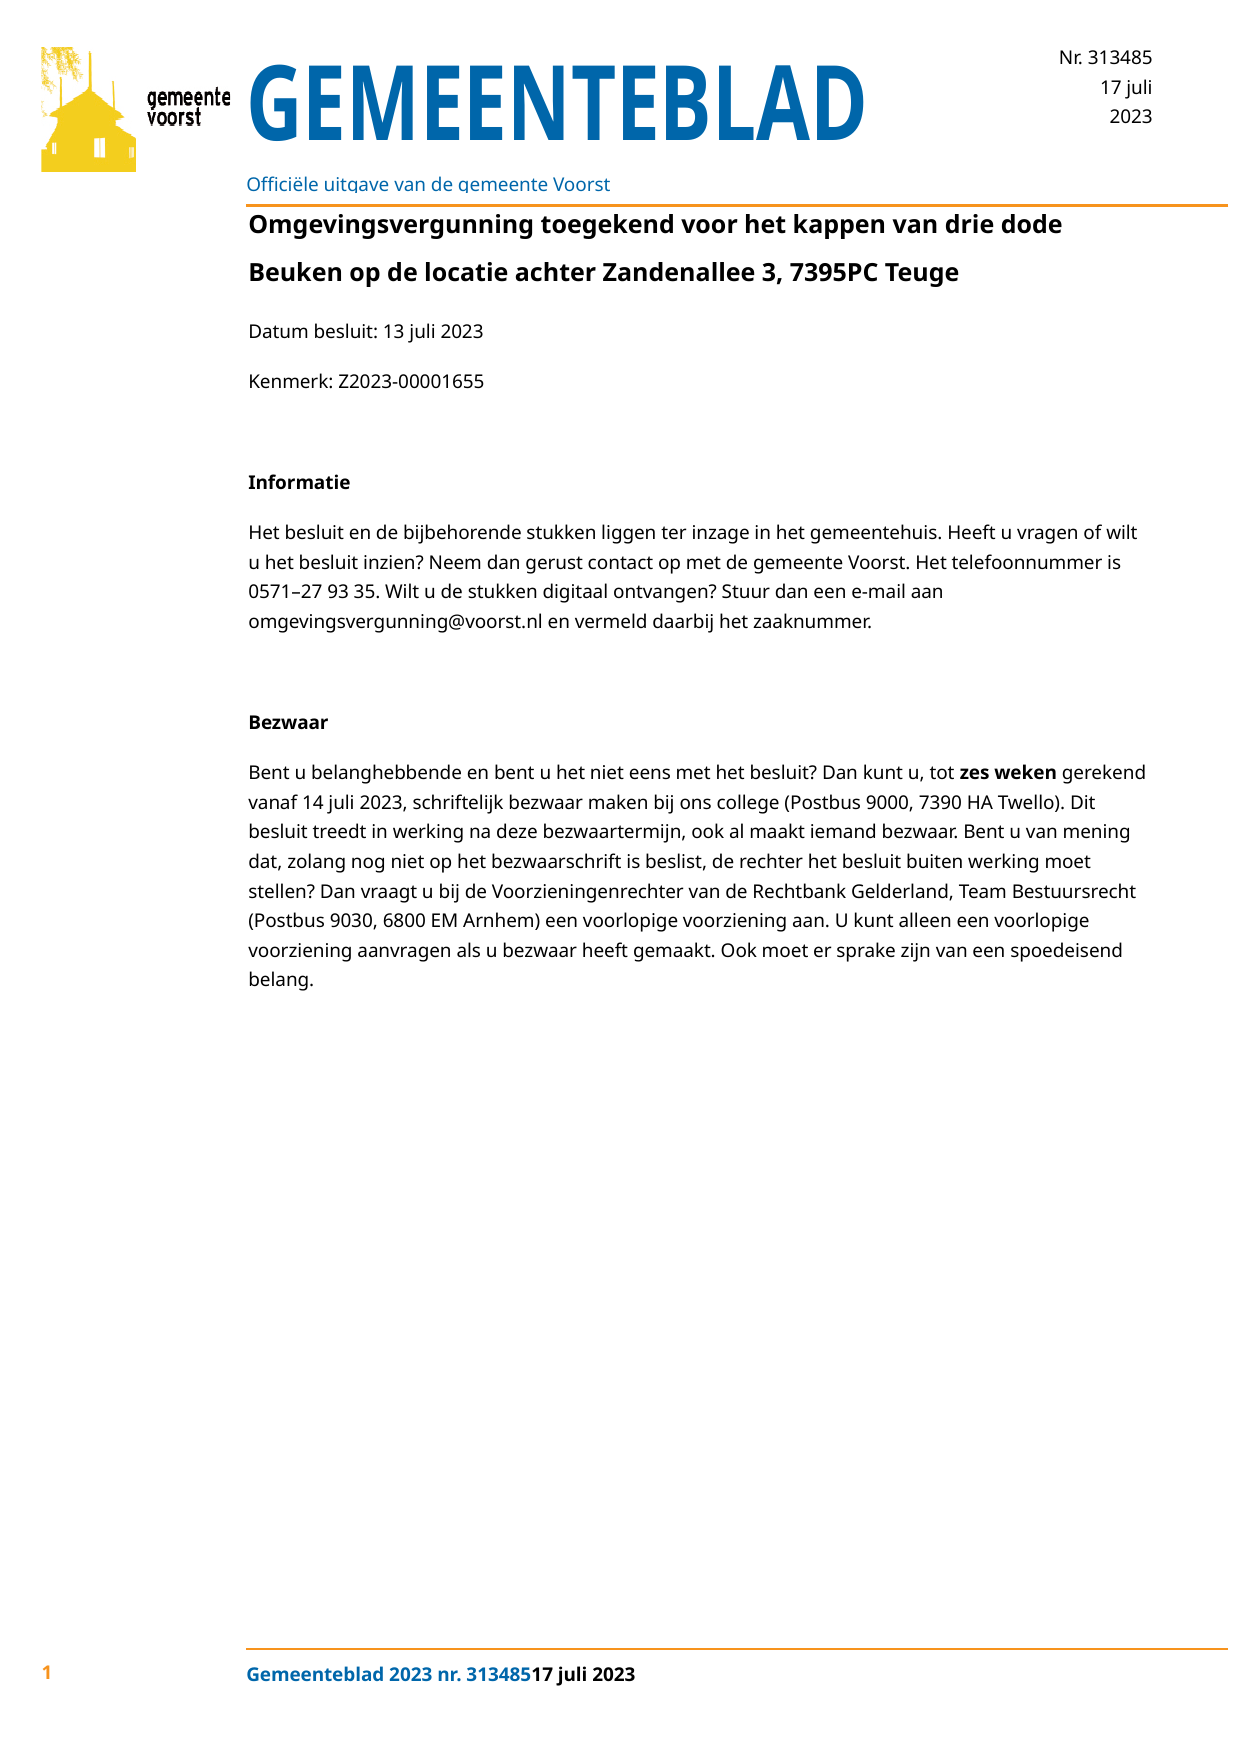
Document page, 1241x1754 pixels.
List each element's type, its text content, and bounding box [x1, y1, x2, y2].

text Bent u belanghebbende en bent u het niet eens met het besluit? Dan kunt u, tot zes weken gerekend vanaf 14 juli 2023, schriftelijk bezwaar maken bij ons college (Postbus 9000, 7390 HA Twello). Dit besluit treedt in werking na deze bezwaartermijn, ook al maakt iemand bezwaar. Bent u van mening dat, zolang nog niet op het bezwaarschrift is beslist, de rechter het besluit buiten werking moet stellen? Dan vraagt u bij de Voorzieningenrechter van de Rechtbank Gelderland, Team Bestuursrecht (Postbus 9030, 6800 EM Arnhem) een voorlopige voorziening aan. U kunt alleen een voorlopige voorziening aanvragen als u bezwaar heeft gemaakt. Ook moet er sprake zijn van een spoedeisend belang. [248, 759, 1152, 992]
text Kenmerk: Z2023-00001655 [248, 368, 1152, 394]
text Het besluit en de bijbehorende stukken liggen ter inzage in het gemeentehuis. Heeft u vragen of wilt u het besluit inzien? Neem dan gerust contact op met de gemeente Voorst. Het telefoonnummer is 0571–27 93 35. Wilt u de stukken digitaal ontvangen? Stuur dan een e-mail aan omgevingsvergunning@voorst.nl en vermeld daarbij het zaaknummer. [248, 519, 1152, 634]
text Informatie [248, 469, 1152, 495]
text Datum besluit: 13 juli 2023 [248, 318, 1152, 344]
text Bezwaar [248, 709, 1152, 735]
picture [41, 47, 231, 172]
text Omgevingsvergunning toegekend voor het kappen van drie dode Beuken op de locatie achter Zandenallee 3, 7395PC Teuge [248, 207, 1152, 288]
